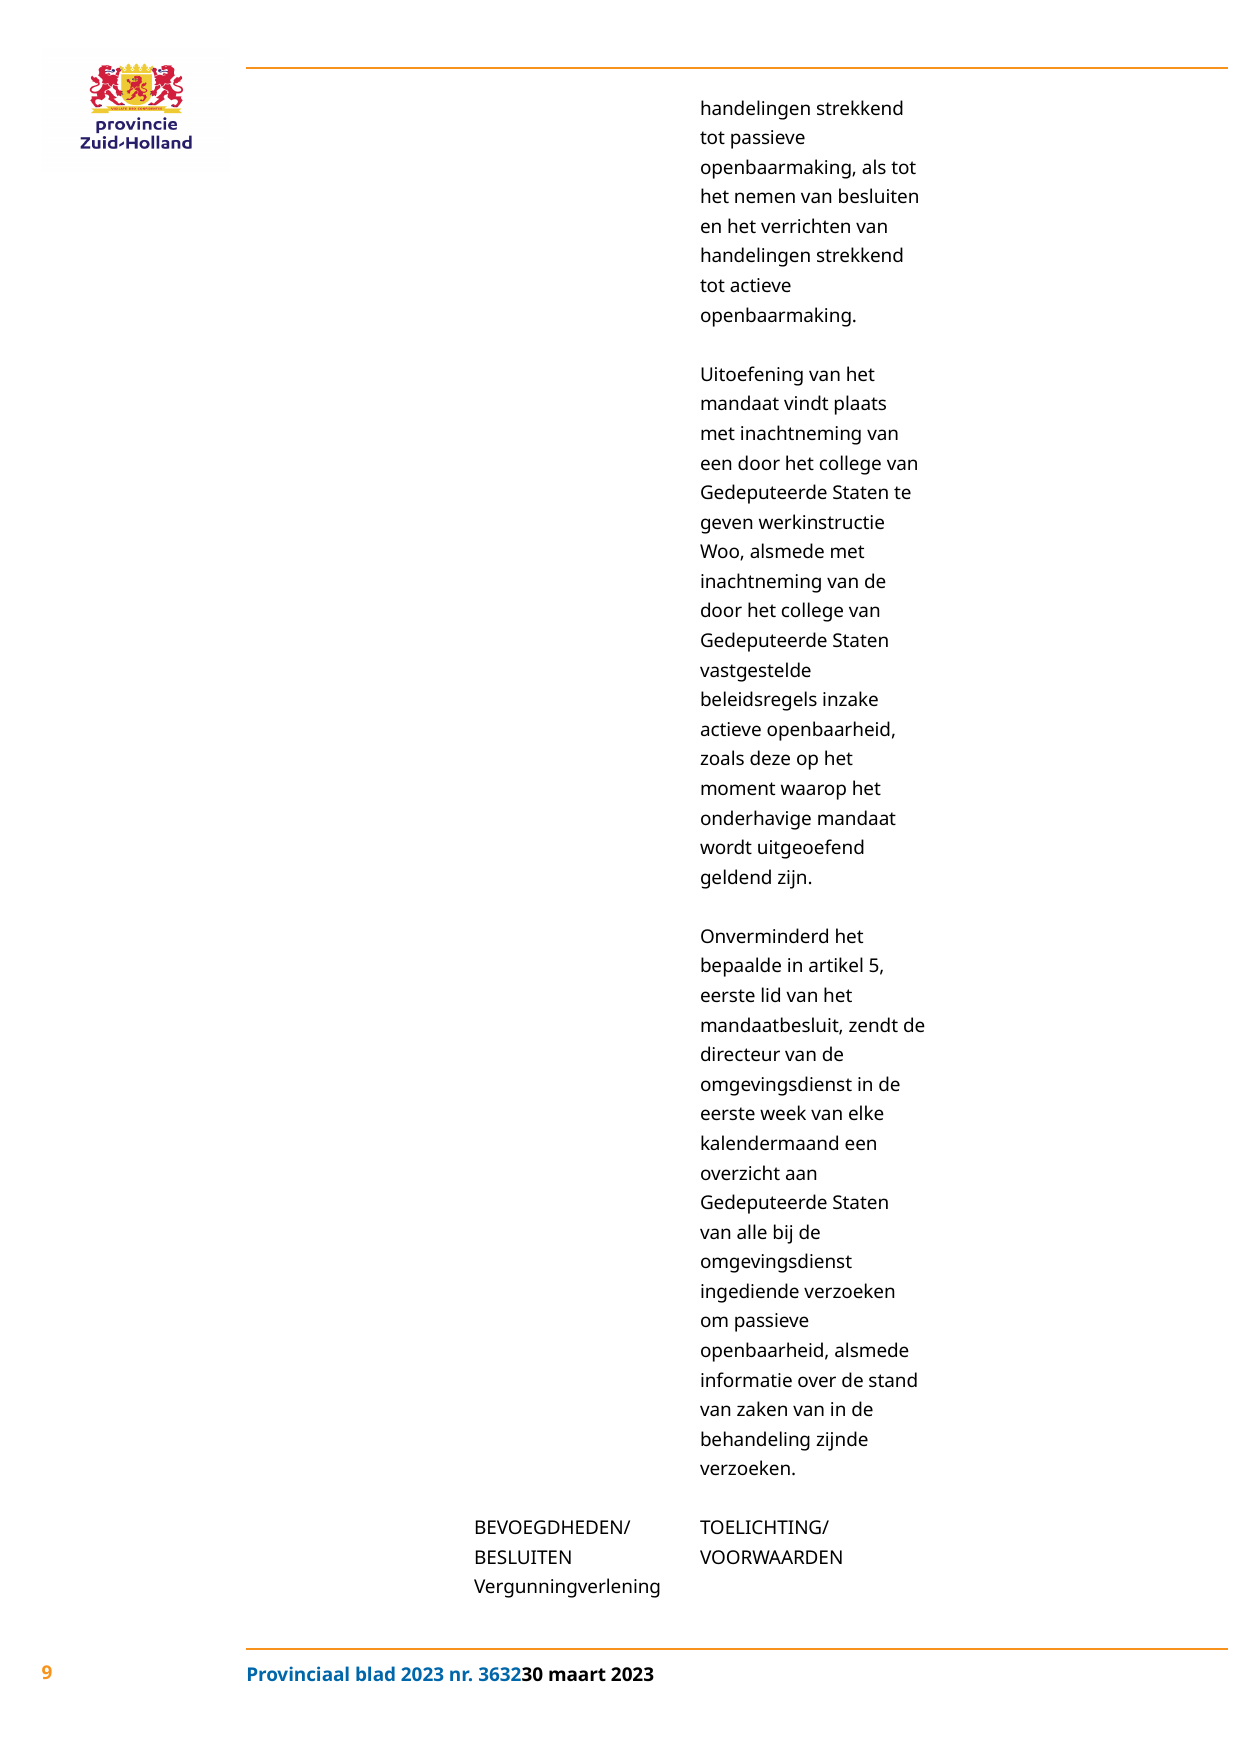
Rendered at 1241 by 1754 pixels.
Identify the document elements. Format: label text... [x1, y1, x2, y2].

table_cell [926, 95, 1152, 1481]
picture [41, 47, 231, 172]
table_cell [474, 95, 700, 1481]
table_cell [248, 95, 474, 1481]
table_header [248, 1514, 474, 1599]
table_header [926, 1514, 1152, 1599]
table_header TOELICHTING/VOORWAARDEN [700, 1514, 926, 1599]
table_header BEVOEGDHEDEN/BESLUITEN Vergunningverlening [474, 1514, 700, 1599]
table_cell handelingen strekkend tot passieve openbaarmaking, als tot het nemen van besluiten en het verrichten van handelingen strekkend tot actieve openbaarmaking. Uitoefening van het mandaat vindt plaats met inachtneming van een door het college van Gedeputeerde Staten te geven werkinstructie Woo, alsmede met inachtneming van de door het college van Gedeputeerde Staten vastgestelde beleidsregels inzake actieve openbaarheid, zoals deze op het moment waarop het onderhavige mandaat wordt uitgeoefend geldend zijn. Onverminderd het bepaalde in artikel 5, eerste lid van het mandaatbesluit, zendt de directeur van de omgevingsdienst in de eerste week van elke kalendermaand een overzicht aan Gedeputeerde Staten van alle bij de omgevingsdienst ingediende verzoeken om passieve openbaarheid, alsmede informatie over de stand van zaken van in de behandeling zijnde verzoeken. [700, 95, 926, 1481]
